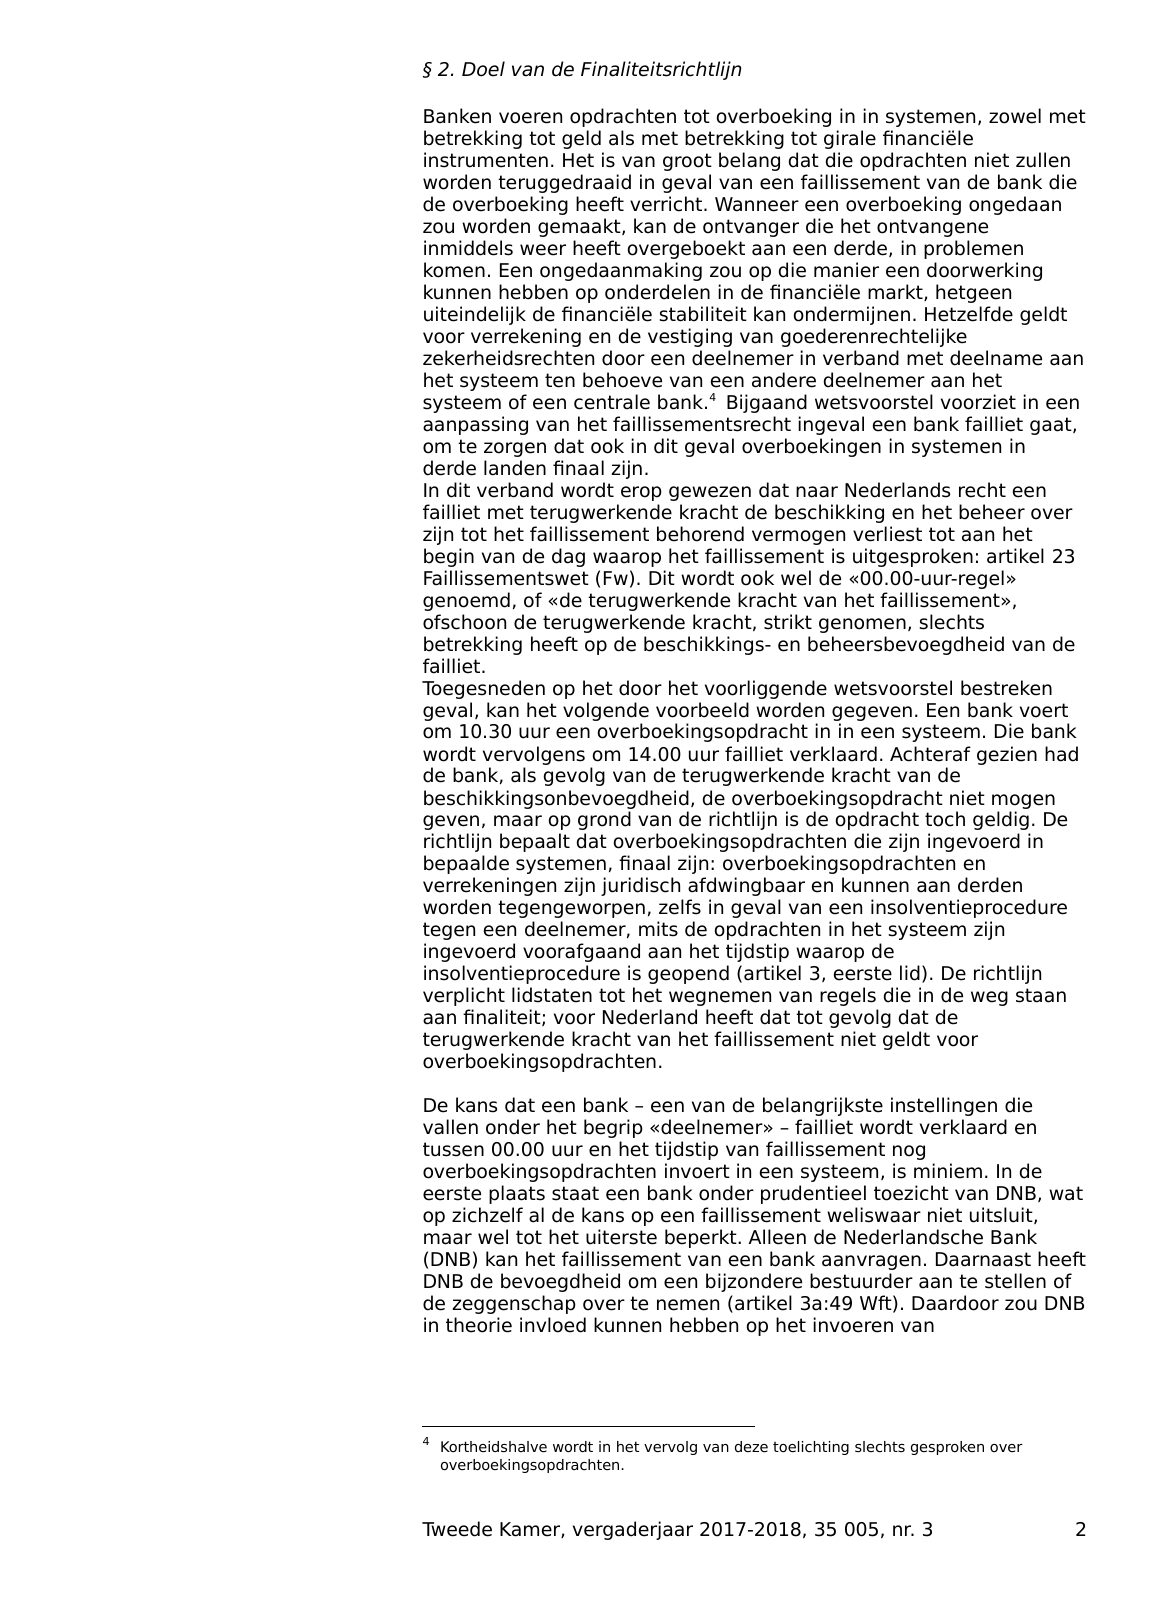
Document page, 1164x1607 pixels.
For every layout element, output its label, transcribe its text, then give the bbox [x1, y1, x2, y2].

text Banken voeren opdrachten tot overboeking in in systemen, zowel met betrekking tot geld als met betrekking tot girale financiële instrumenten. Het is van groot belang dat die opdrachten niet zullen worden teruggedraaid in geval van een faillissement van de bank die de overboeking heeft verricht. Wanneer een overboeking ongedaan zou worden gemaakt, kan de ontvanger die het ontvangene inmiddels weer heeft overgeboekt aan een derde, in problemen komen. Een ongedaanmaking zou op die manier een doorwerking kunnen hebben op onderdelen in de financiële markt, hetgeen uiteindelijk de financiële stabiliteit kan ondermijnen. Hetzelfde geldt voor verrekening en de vestiging van goederenrechtelijke zekerheidsrechten door een deelnemer in verband met deelname aan het systeem ten behoeve van een andere deelnemer aan het systeem of een centrale bank. Bijgaand wetsvoorstel voorziet in een aanpassing van het faillissementsrecht ingeval een bank failliet gaat, om te zorgen dat ook in dit geval overboekingen in systemen in derde landen finaal zijn. [422, 106, 1087, 480]
subtitle § 2. Doel van de Finaliteitsrichtlijn [422, 59, 1087, 81]
text Toegesneden op het door het voorliggende wetsvoorstel bestreken geval, kan het volgende voorbeeld worden gegeven. Een bank voert om 10.30 uur een overboekingsopdracht in in een systeem. Die bank wordt vervolgens om 14.00 uur failliet verklaard. Achteraf gezien had de bank, als gevolg van de terugwerkende kracht van de beschikkingsonbevoegdheid, de overboekingsopdracht niet mogen geven, maar op grond van de richtlijn is de opdracht toch geldig. De richtlijn bepaalt dat overboekingsopdrachten die zijn ingevoerd in bepaalde systemen, finaal zijn: overboekingsopdrachten en verrekeningen zijn juridisch afdwingbaar en kunnen aan derden worden tegengeworpen, zelfs in geval van een insolventieprocedure tegen een deelnemer, mits de opdrachten in het systeem zijn ingevoerd voorafgaand aan het tijdstip waarop de insolventieprocedure is geopend (artikel 3, eerste lid). De richtlijn verplicht lidstaten tot het wegnemen van regels die in de weg staan aan finaliteit; voor Nederland heeft dat tot gevolg dat de terugwerkende kracht van het faillissement niet geldt voor overboekingsopdrachten. [422, 677, 1087, 1073]
text Kortheidshalve wordt in het vervolg van deze toelichting slechts gesproken over overboekingsopdrachten. [422, 1435, 1087, 1474]
text In dit verband wordt erop gewezen dat naar Nederlands recht een failliet met terugwerkende kracht de beschikking en het beheer over zijn tot het faillissement behorend vermogen verliest tot aan het begin van de dag waarop het faillissement is uitgesproken: artikel 23 Faillissementswet (Fw). Dit wordt ook wel de «00.00-uur-regel» genoemd, of «de terugwerkende kracht van het faillissement», ofschoon de terugwerkende kracht, strikt genomen, slechts betrekking heeft op de beschikkings- en beheersbevoegdheid van de failliet. [422, 480, 1087, 677]
text De kans dat een bank – een van de belangrijkste instellingen die vallen onder het begrip «deelnemer» – failliet wordt verklaard en tussen 00.00 uur en het tijdstip van faillissement nog overboekingsopdrachten invoert in een systeem, is miniem. In de eerste plaats staat een bank onder prudentieel toezicht van DNB, wat op zichzelf al de kans op een faillissement weliswaar niet uitsluit, maar wel tot het uiterste beperkt. Alleen de Nederlandsche Bank (DNB) kan het faillissement van een bank aanvragen. Daarnaast heeft DNB de bevoegdheid om een bijzondere bestuurder aan te stellen of de zeggenschap over te nemen (artikel 3a:49 Wft). Daardoor zou DNB in theorie invloed kunnen hebben op het invoeren van [422, 1095, 1087, 1337]
